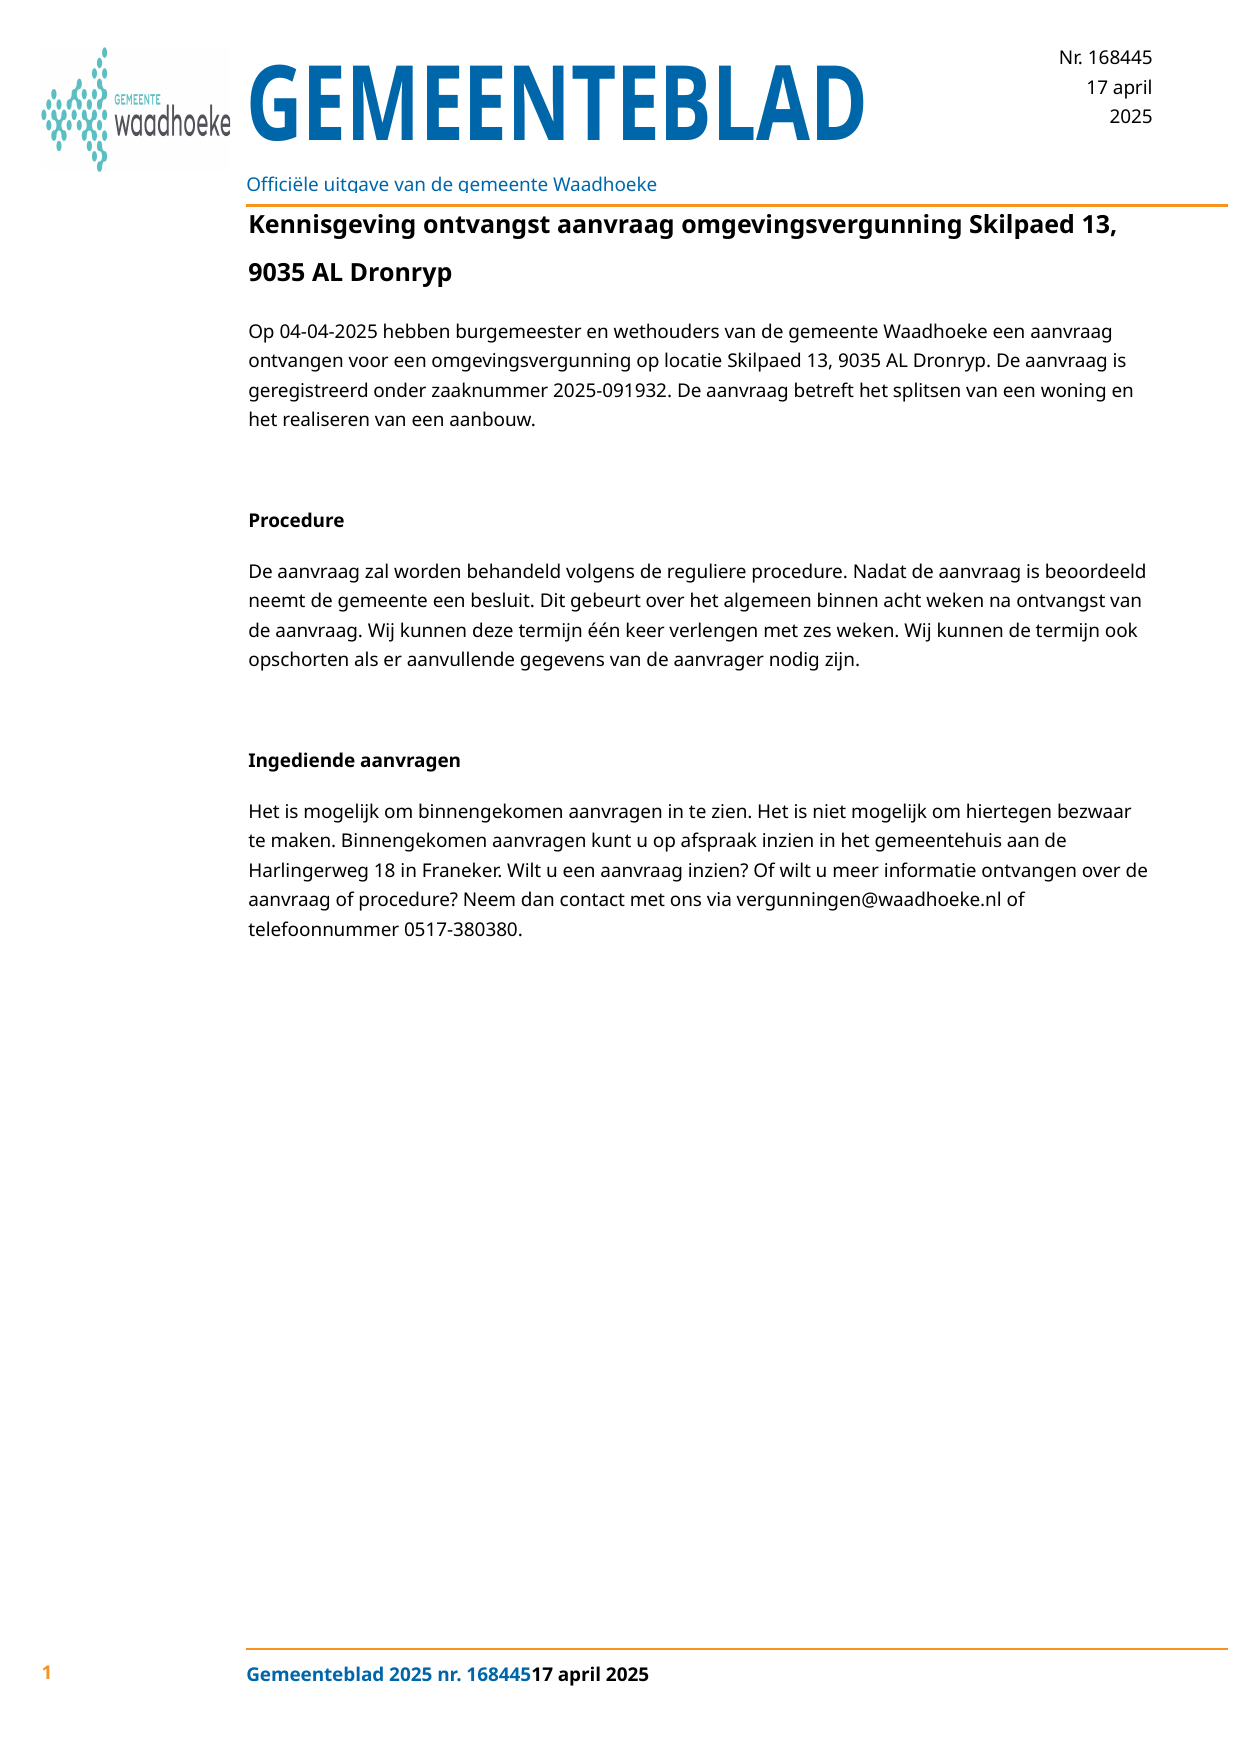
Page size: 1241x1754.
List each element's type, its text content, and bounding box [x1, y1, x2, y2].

text Ingediende aanvragen [248, 747, 1152, 773]
text Kennisgeving ontvangst aanvraag omgevingsvergunning Skilpaed 13, 9035 AL Dronryp [248, 207, 1152, 288]
text Het is mogelijk om binnengekomen aanvragen in te zien. Het is niet mogelijk om hiertegen bezwaar te maken. Binnengekomen aanvragen kunt u op afspraak inzien in het gemeentehuis aan de Harlingerweg 18 in Franeker. Wilt u een aanvraag inzien? Of wilt u meer informatie ontvangen over de aanvraag of procedure? Neem dan contact met ons via vergunningen@waadhoeke.nl of telefoonnummer 0517-380380. [248, 798, 1152, 942]
text Op 04-04-2025 hebben burgemeester en wethouders van de gemeente Waadhoeke een aanvraag ontvangen voor een omgevingsvergunning op locatie Skilpaed 13, 9035 AL Dronryp. De aanvraag is geregistreerd onder zaaknummer 2025-091932. De aanvraag betreft het splitsen van een woning en het realiseren van een aanbouw. [248, 318, 1152, 432]
text Procedure [248, 507, 1152, 533]
picture [41, 47, 231, 172]
text De aanvraag zal worden behandeld volgens de reguliere procedure. Nadat de aanvraag is beoordeeld neemt de gemeente een besluit. Dit gebeurt over het algemeen binnen acht weken na ontvangst van de aanvraag. Wij kunnen deze termijn één keer verlengen met zes weken. Wij kunnen de termijn ook opschorten als er aanvullende gegevens van de aanvrager nodig zijn. [248, 558, 1152, 672]
